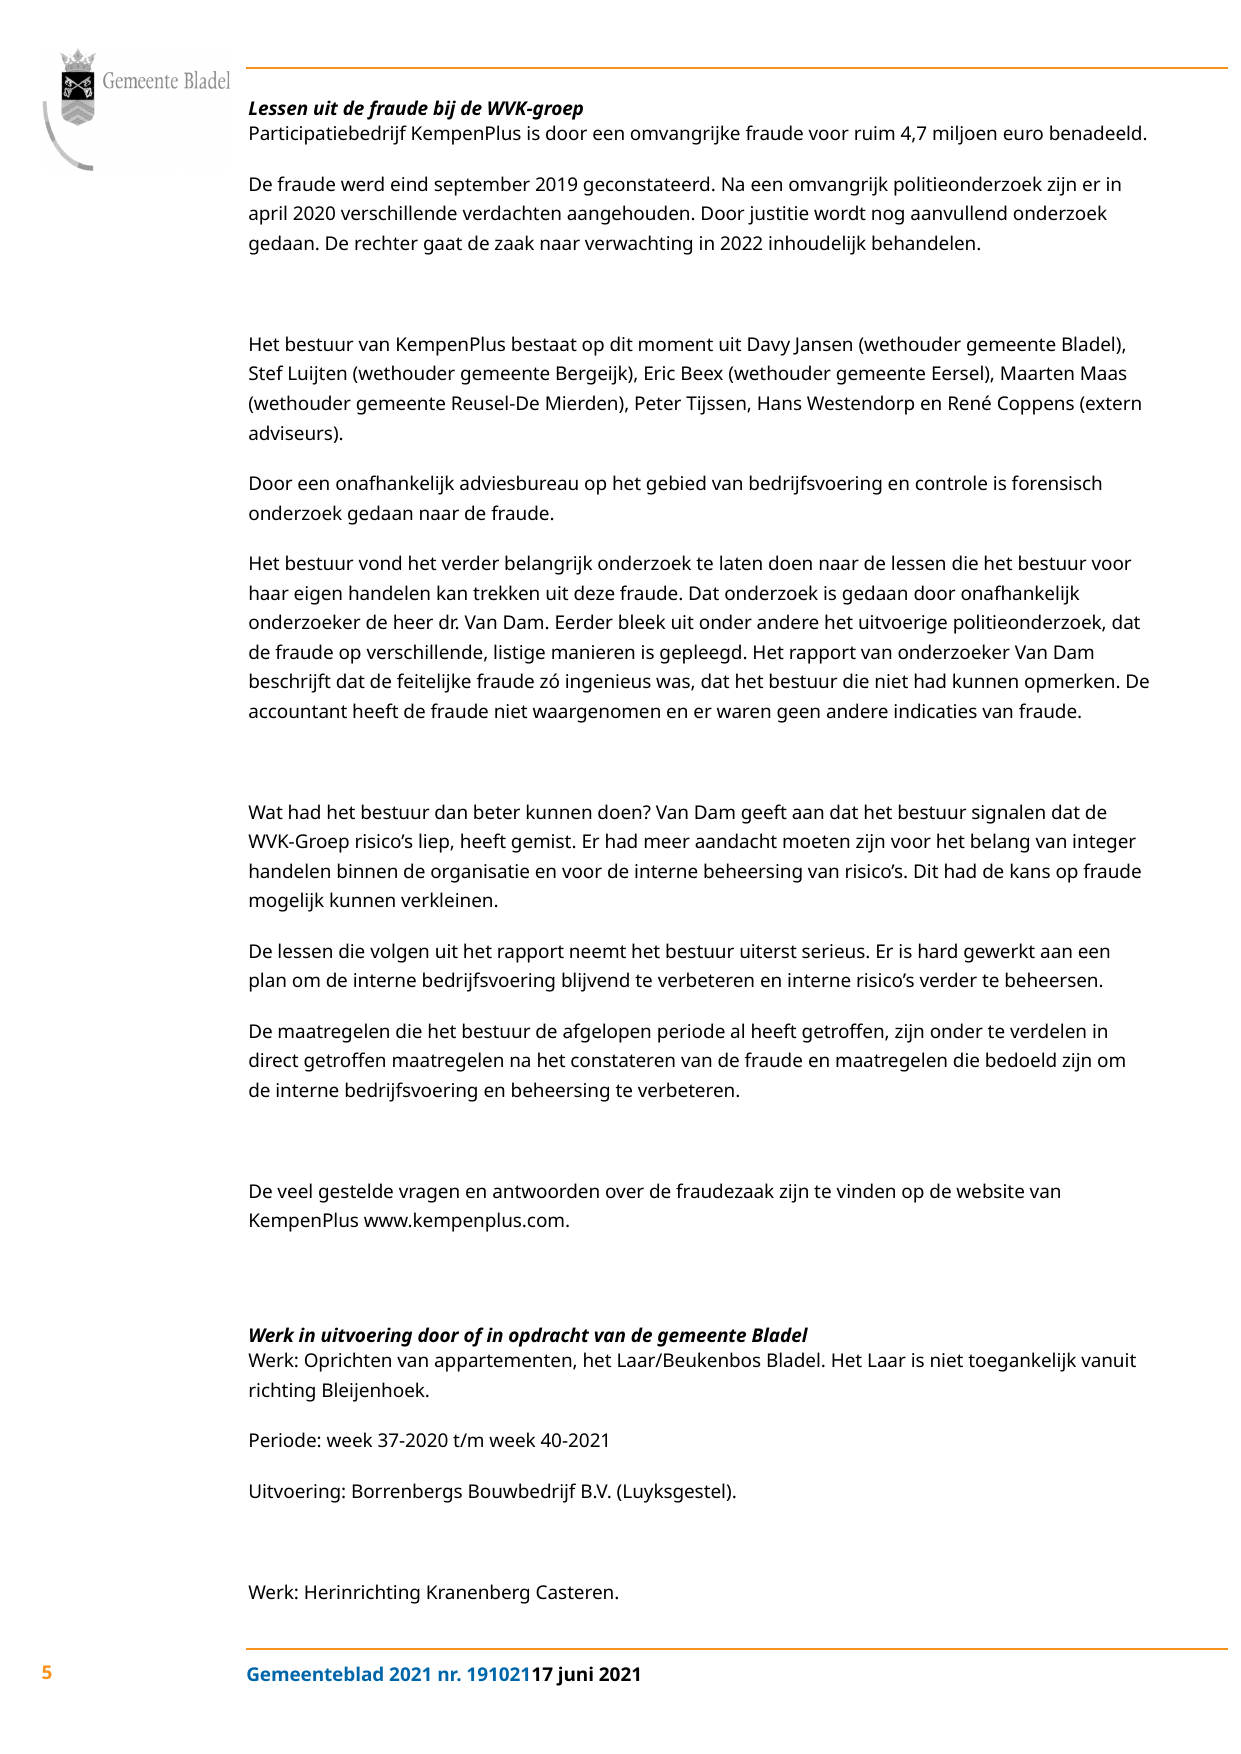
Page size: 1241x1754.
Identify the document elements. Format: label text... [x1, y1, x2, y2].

text De lessen die volgen uit het rapport neemt het bestuur uiterst serieus. Er is hard gewerkt aan een plan om de interne bedrijfsvoering blijvend te verbeteren en interne risico’s verder te beheersen. [248, 938, 1152, 993]
text Werk in uitvoering door of in opdracht van de gemeente Bladel [248, 1322, 1152, 1348]
text Wat had het bestuur dan beter kunnen doen? Van Dam geeft aan dat het bestuur signalen dat de WVK-Groep risico’s liep, heeft gemist. Er had meer aandacht moeten zijn voor het belang van integer handelen binnen de organisatie en voor de interne beheersing van risico’s. Dit had de kans op fraude mogelijk kunnen verkleinen. [248, 799, 1152, 913]
text Werk: Herinrichting Kranenberg Casteren. [248, 1579, 1152, 1605]
text De fraude werd eind september 2019 geconstateerd. Na een omvangrijk politieonderzoek zijn er in april 2020 verschillende verdachten aangehouden. Door justitie wordt nog aanvullend onderzoek gedaan. De rechter gaat de zaak naar verwachting in 2022 inhoudelijk behandelen. [248, 171, 1152, 256]
text Door een onafhankelijk adviesbureau op het gebied van bedrijfsvoering en controle is forensisch onderzoek gedaan naar de fraude. [248, 470, 1152, 525]
text Lessen uit de fraude bij de WVK-groep [248, 95, 1152, 121]
text Het bestuur vond het verder belangrijk onderzoek te laten doen naar de lessen die het bestuur voor haar eigen handelen kan trekken uit deze fraude. Dat onderzoek is gedaan door onafhankelijk onderzoeker de heer dr. Van Dam. Eerder bleek uit onder andere het uitvoerige politieonderzoek, dat de fraude op verschillende, listige manieren is gepleegd. Het rapport van onderzoeker Van Dam beschrijft dat de feitelijke fraude zó ingenieus was, dat het bestuur die niet had kunnen opmerken. De accountant heeft de fraude niet waargenomen en er waren geen andere indicaties van fraude. [248, 550, 1152, 724]
text De maatregelen die het bestuur de afgelopen periode al heeft getroffen, zijn onder te verdelen in direct getroffen maatregelen na het constateren van de fraude en maatregelen die bedoeld zijn om de interne bedrijfsvoering en beheersing te verbeteren. [248, 1018, 1152, 1103]
text Werk: Oprichten van appartementen, het Laar/Beukenbos Bladel. Het Laar is niet toegankelijk vanuit richting Bleijenhoek. [248, 1348, 1152, 1403]
picture [41, 47, 231, 172]
text Het bestuur van KempenPlus bestaat op dit moment uit Davy Jansen (wethouder gemeente Bladel), Stef Luijten (wethouder gemeente Bergeijk), Eric Beex (wethouder gemeente Eersel), Maarten Maas (wethouder gemeente Reusel-De Mierden), Peter Tijssen, Hans Westendorp en René Coppens (extern adviseurs). [248, 331, 1152, 445]
text De veel gestelde vragen en antwoorden over de fraudezaak zijn te vinden op de website van KempenPlus www.kempenplus.com. [248, 1178, 1152, 1233]
text Participatiebedrijf KempenPlus is door een omvangrijke fraude voor ruim 4,7 miljoen euro benadeeld. [248, 121, 1152, 146]
text Periode: week 37-2020 t/m week 40-2021 [248, 1428, 1152, 1453]
text Uitvoering: Borrenbergs Bouwbedrijf B.V. (Luyksgestel). [248, 1478, 1152, 1504]
